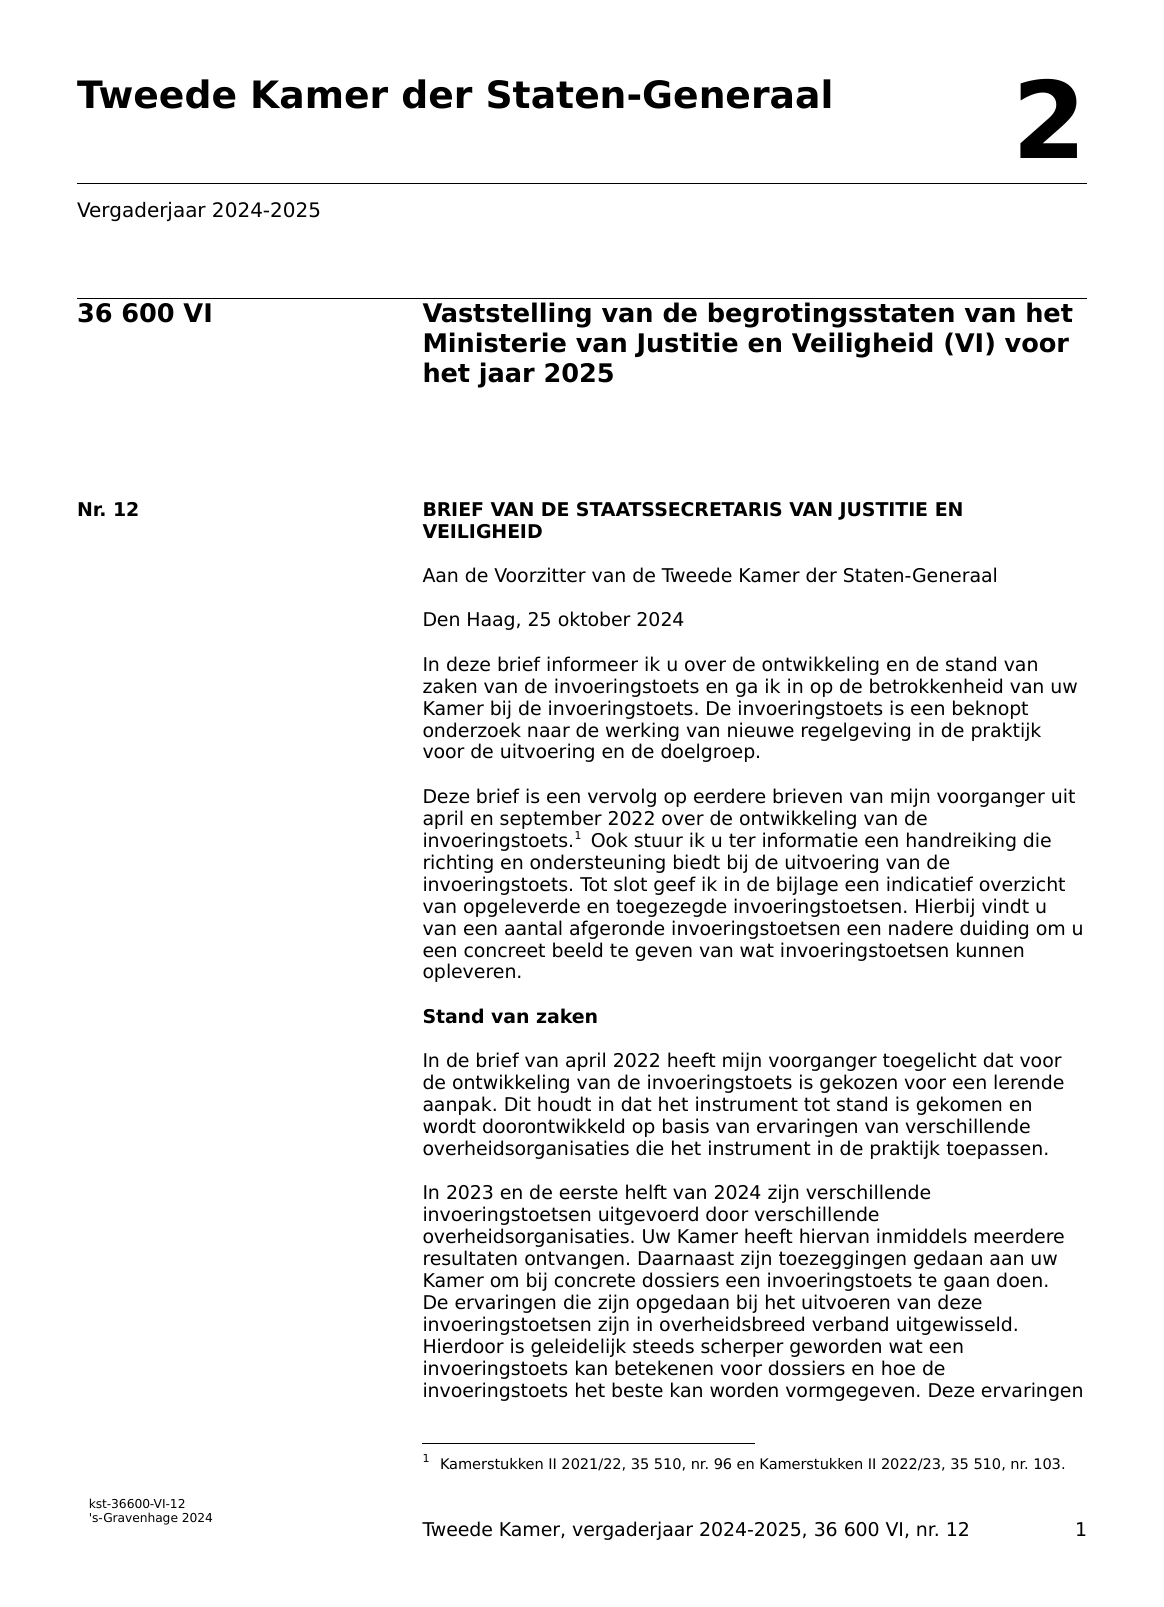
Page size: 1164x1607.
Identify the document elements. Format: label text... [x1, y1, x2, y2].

subtitle Nr. 12 BRIEF VAN DE STAATSSECRETARIS VAN JUSTITIE EN VEILIGHEID [77, 499, 1087, 543]
text Kamerstukken II 2021/22, 35 510, nr. 96 en Kamerstukken II 2022/23, 35 510, nr. 103. [422, 1452, 1087, 1474]
text De ervaringen die zijn opgedaan bij het uitvoeren van deze invoeringstoetsen zijn in overheidsbreed verband uitgewisseld. Hierdoor is geleidelijk steeds scherper geworden wat een invoeringstoets kan betekenen voor dossiers en hoe de invoeringstoets het beste kan worden vormgegeven. Deze ervaringen [422, 1292, 1087, 1402]
table_header 2 [886, 59, 1087, 183]
text kst-36600-VI-12 [88, 1497, 323, 1511]
text Aan de Voorzitter van de Tweede Kamer der Staten-Generaal [422, 565, 1087, 587]
table_cell Vergaderjaar 2024-2025 [77, 184, 1087, 298]
subtitle 36 600 VI Vaststelling van de begrotingsstaten van het Ministerie van Justitie en Veiligheid (VI) voor het jaar 2025 [77, 299, 1087, 388]
text Den Haag, 25 oktober 2024 [422, 609, 1087, 631]
text In deze brief informeer ik u over de ontwikkeling en de stand van zaken van de invoeringstoets en ga ik in op de betrokkenheid van uw Kamer bij de invoeringstoets. De invoeringstoets is een beknopt onderzoek naar de werking van nieuwe regelgeving in de praktijk voor de uitvoering en de doelgroep. [422, 653, 1087, 763]
table_header Tweede Kamer der Staten-Generaal [77, 59, 886, 183]
text Deze brief is een vervolg op eerdere brieven van mijn voorganger uit april en september 2022 over de ontwikkeling van de invoeringstoets. Ook stuur ik u ter informatie een handreiking die richting en ondersteuning biedt bij de uitvoering van de invoeringstoets. Tot slot geef ik in de bijlage een indicatief overzicht van opgeleverde en toegezegde invoeringstoetsen. Hierbij vindt u van een aantal afgeronde invoeringstoetsen een nadere duiding om u een concreet beeld te geven van wat invoeringstoetsen kunnen opleveren. [422, 786, 1087, 983]
subtitle Stand van zaken [422, 1006, 1087, 1028]
text In 2023 en de eerste helft van 2024 zijn verschillende invoeringstoetsen uitgevoerd door verschillende overheidsorganisaties. Uw Kamer heeft hiervan inmiddels meerdere resultaten ontvangen. Daarnaast zijn toezeggingen gedaan aan uw Kamer om bij concrete dossiers een invoeringstoets te gaan doen. [422, 1182, 1087, 1292]
text 's-Gravenhage 2024 [88, 1511, 323, 1525]
text In de brief van april 2022 heeft mijn voorganger toegelicht dat voor de ontwikkeling van de invoeringstoets is gekozen voor een lerende aanpak. Dit houdt in dat het instrument tot stand is gekomen en wordt doorontwikkeld op basis van ervaringen van verschillende overheidsorganisaties die het instrument in de praktijk toepassen. [422, 1050, 1087, 1160]
